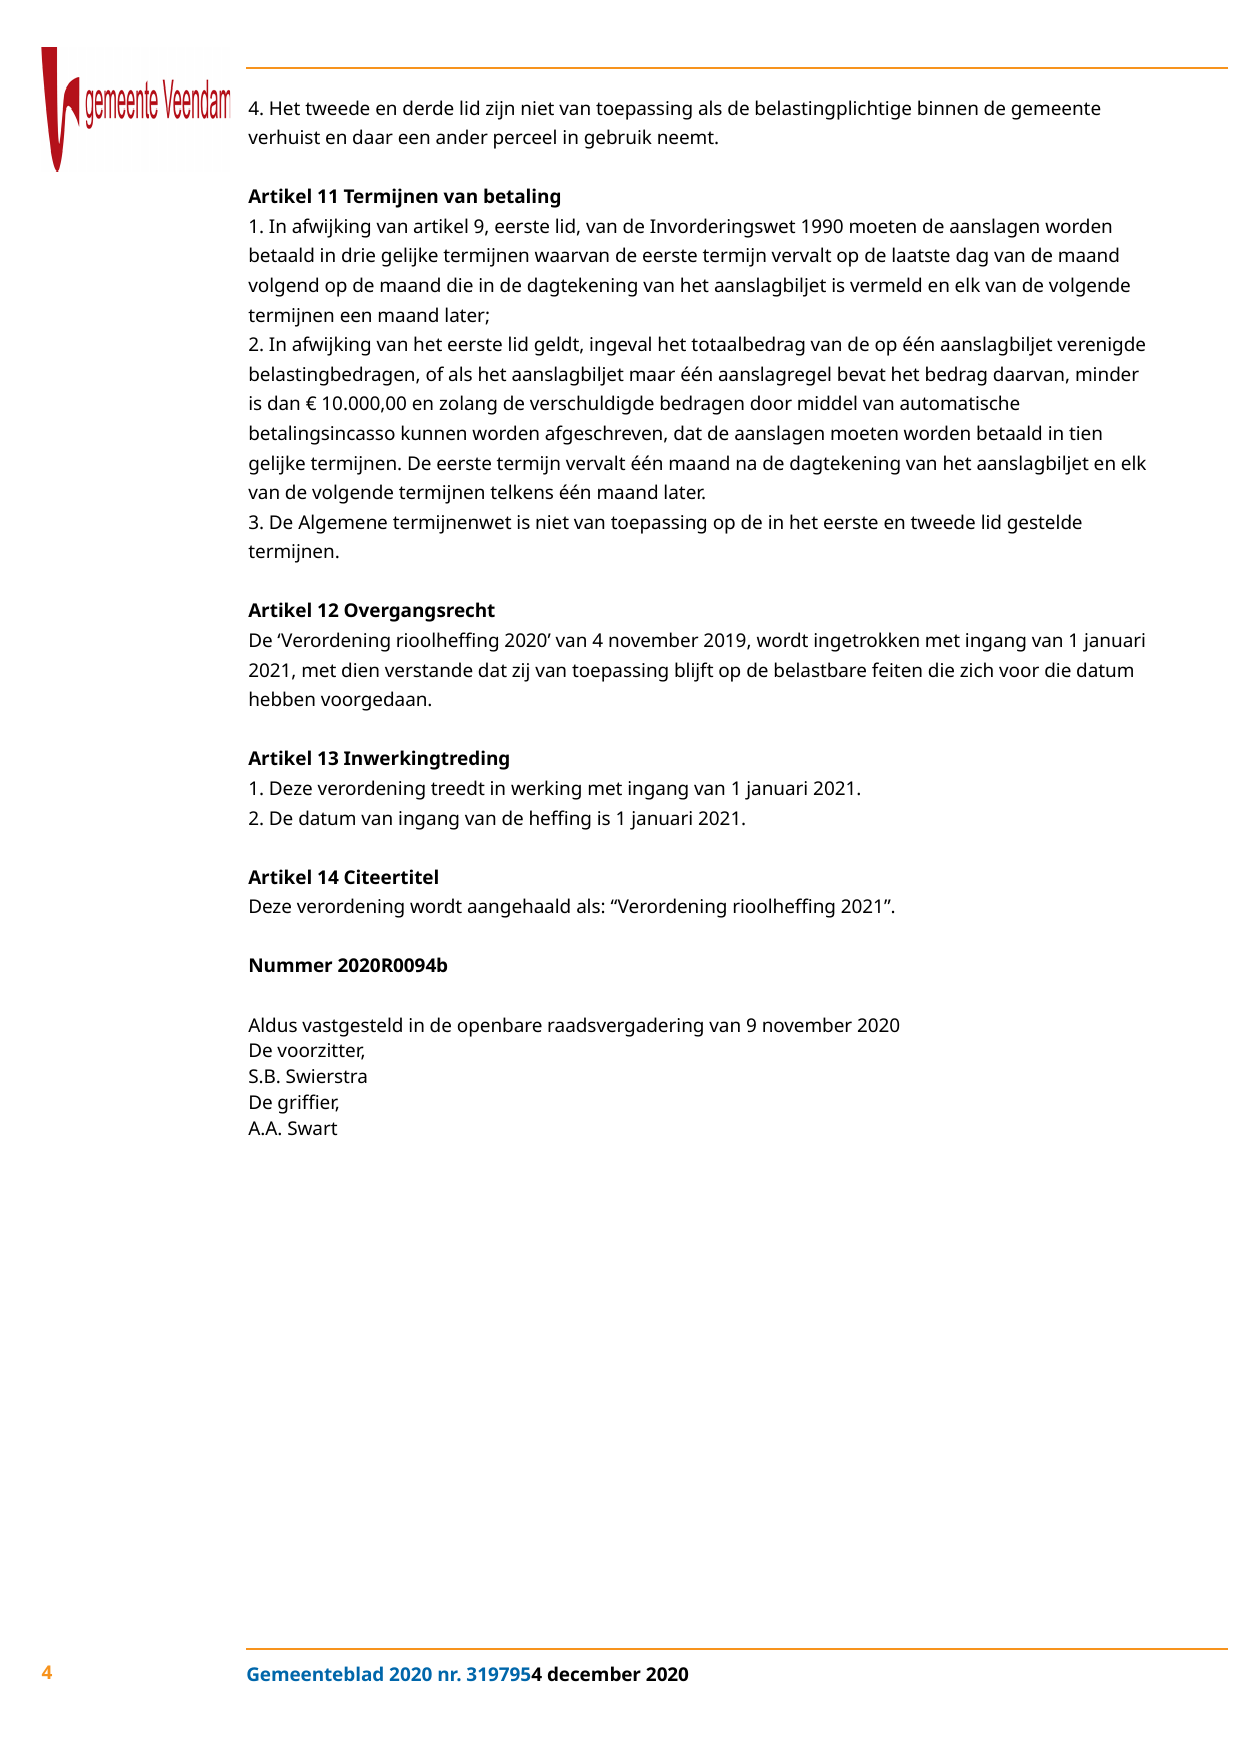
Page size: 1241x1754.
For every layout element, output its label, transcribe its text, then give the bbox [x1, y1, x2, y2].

text A.A. Swart [248, 1115, 1152, 1141]
text 2. In afwijking van het eerste lid geldt, ingeval het totaalbedrag van de op één aanslagbiljet verenigde belastingbedragen, of als het aanslagbiljet maar één aanslagregel bevat het bedrag daarvan, minder is dan € 10.000,00 en zolang de verschuldigde bedragen door middel van automatische betalingsincasso kunnen worden afgeschreven, dat de aanslagen moeten worden betaald in tien gelijke termijnen. De eerste termijn vervalt één maand na de dagtekening van het aanslagbiljet en elk van de volgende termijnen telkens één maand later. [248, 331, 1152, 505]
text De griffier, [248, 1089, 1152, 1115]
text Artikel 14 Citeertitel [248, 864, 1152, 890]
text Artikel 12 Overgangsrecht [248, 598, 1152, 623]
text S.B. Swierstra [248, 1063, 1152, 1089]
text 1. In afwijking van artikel 9, eerste lid, van de Invorderingswet 1990 moeten de aanslagen worden betaald in drie gelijke termijnen waarvan de eerste termijn vervalt op de laatste dag van de maand volgend op de maand die in de dagtekening van het aanslagbiljet is vermeld en elk van de volgende termijnen een maand later; [248, 213, 1152, 328]
text Artikel 11 Termijnen van betaling [248, 183, 1152, 209]
picture [41, 47, 231, 172]
text Artikel 13 Inwerkingtreding [248, 746, 1152, 771]
text 1. Deze verordening treedt in werking met ingang van 1 januari 2021. [248, 775, 1152, 801]
text 2. De datum van ingang van de heffing is 1 januari 2021. [248, 805, 1152, 831]
text 3. De Algemene termijnenwet is niet van toepassing op de in het eerste en tweede lid gestelde termijnen. [248, 509, 1152, 564]
text Aldus vastgesteld in de openbare raadsvergadering van 9 november 2020 [248, 1012, 1152, 1038]
text De voorzitter, [248, 1038, 1152, 1063]
text Nummer 2020R0094b [248, 953, 1152, 978]
text Deze verordening wordt aangehaald als: “Verordening rioolheffing 2021”. [248, 893, 1152, 919]
text 4. Het tweede en derde lid zijn niet van toepassing als de belastingplichtige binnen de gemeente verhuist en daar een ander perceel in gebruik neemt. [248, 95, 1152, 150]
text De ‘Verordening rioolheffing 2020’ van 4 november 2019, wordt ingetrokken met ingang van 1 januari 2021, met dien verstande dat zij van toepassing blijft op de belastbare feiten die zich voor die datum hebben voorgedaan. [248, 627, 1152, 712]
